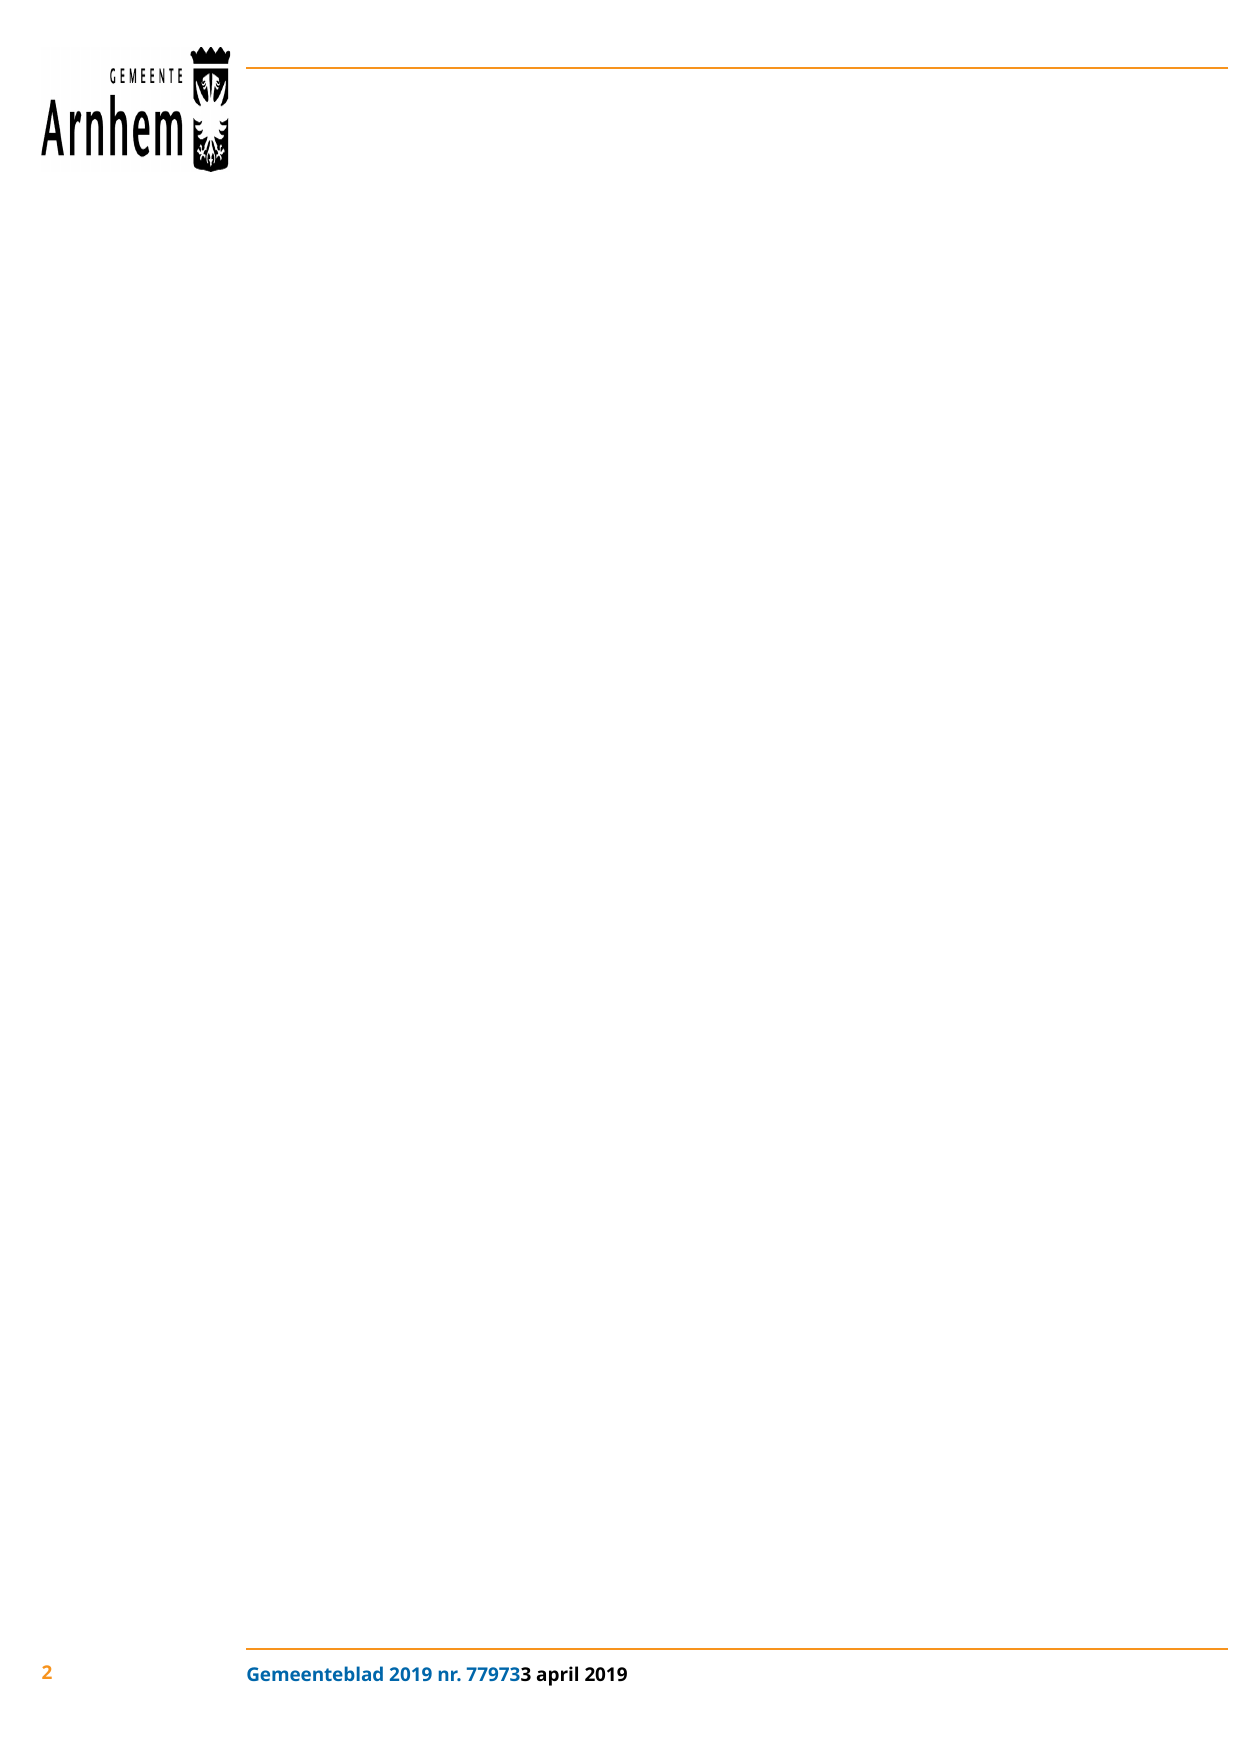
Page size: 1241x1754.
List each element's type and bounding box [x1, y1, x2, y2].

picture [41, 47, 231, 172]
